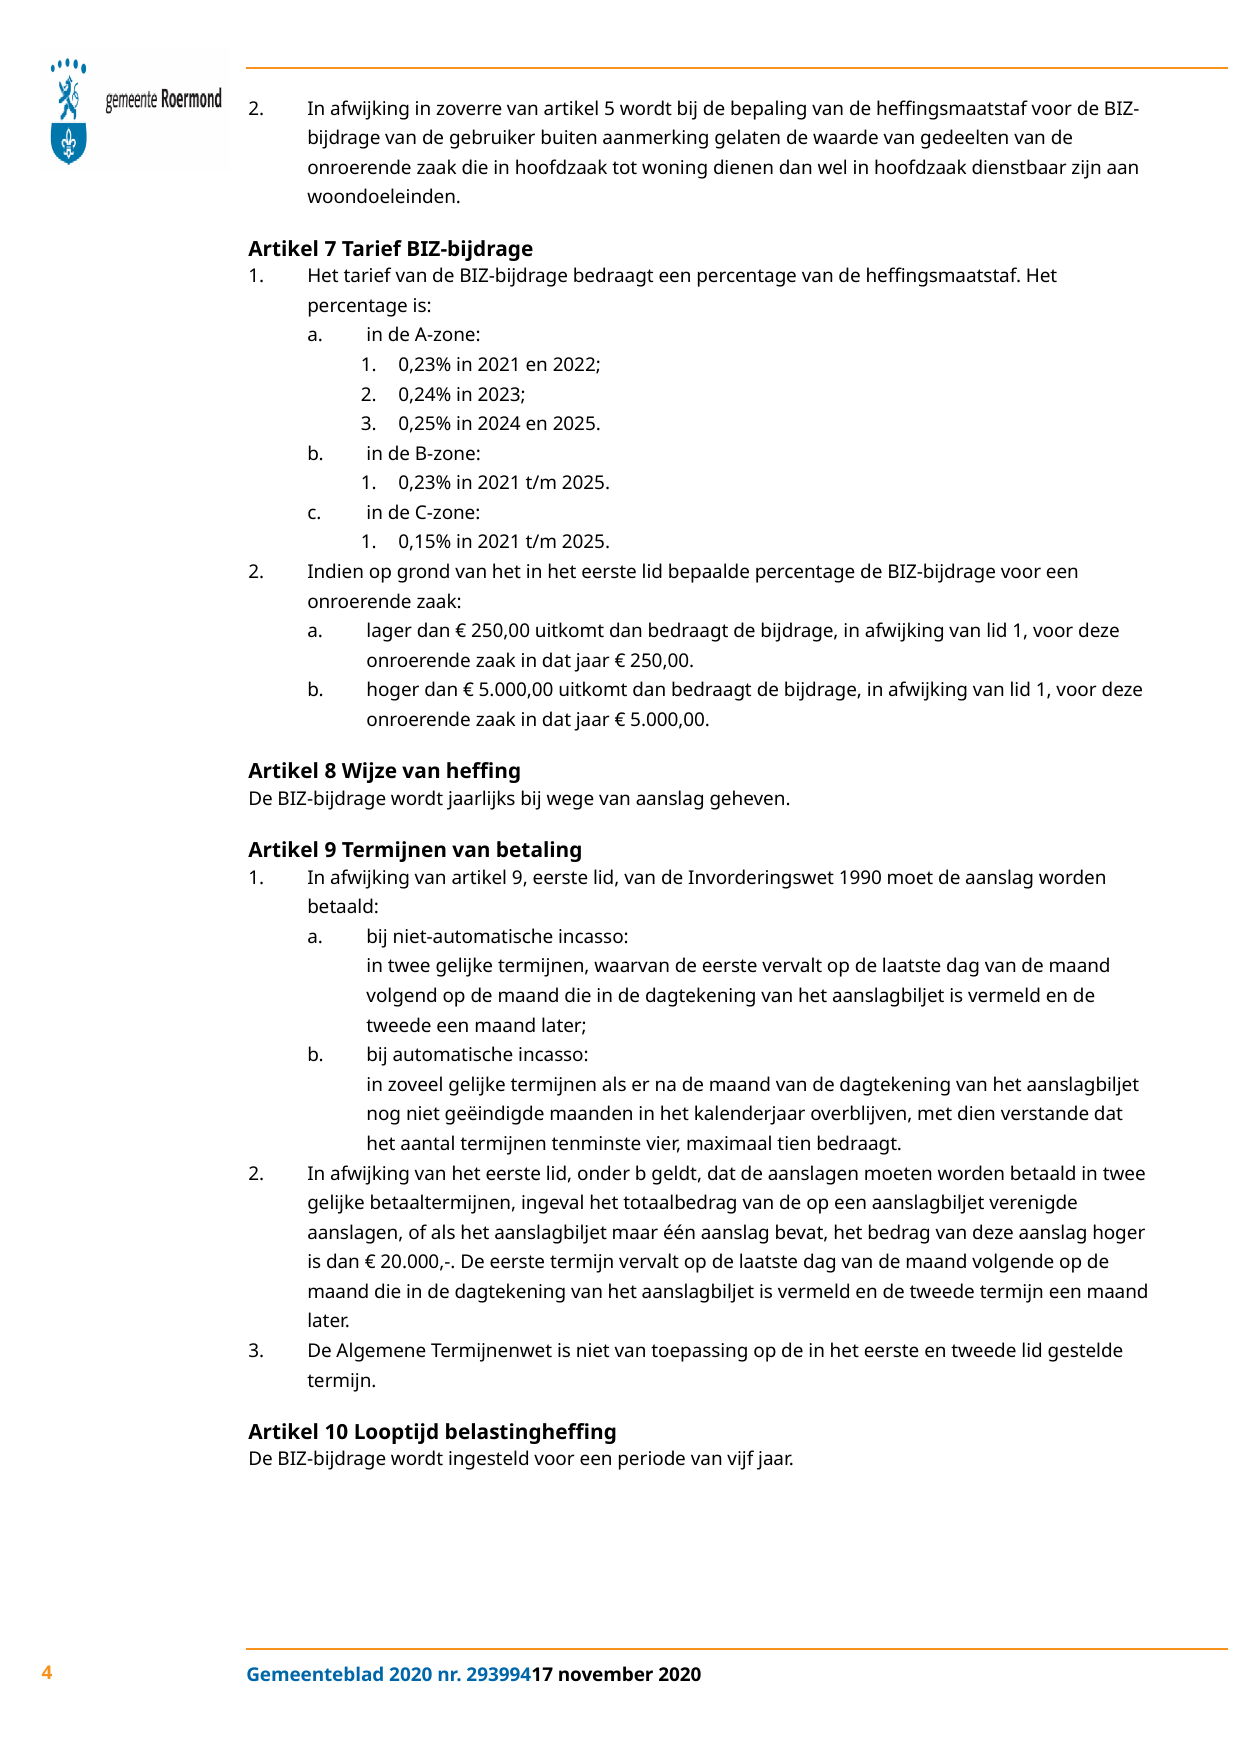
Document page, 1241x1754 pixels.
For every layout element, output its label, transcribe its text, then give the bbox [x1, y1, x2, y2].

list hoger dan € 5.000,00 uitkomt dan bedraagt de bijdrage, in afwijking van lid 1, voor deze onroerende zaak in dat jaar € 5.000,00. [307, 677, 1152, 732]
list In afwijking van artikel 9, eerste lid, van de Invorderingswet 1990 moet de aanslag worden betaald: [248, 864, 1152, 919]
text De BIZ-bijdrage wordt jaarlijks bij wege van aanslag geheven. [248, 785, 1152, 811]
list Het tarief van de BIZ-bijdrage bedraagt een percentage van de heffingsmaatstaf. Het percentage is: [248, 262, 1152, 318]
list Indien op grond van het in het eerste lid bepaalde percentage de BIZ-bijdrage voor een onroerende zaak: [248, 558, 1152, 613]
list 0,24% in 2023; [361, 381, 1152, 406]
list in de C-zone: [307, 499, 1152, 525]
list in de B-zone: [307, 440, 1152, 466]
list 0,23% in 2021 en 2022; [361, 351, 1152, 377]
picture [41, 47, 231, 172]
list bij automatische incasso: [307, 1041, 1152, 1067]
list In afwijking in zoverre van artikel 5 wordt bij de bepaling van de heffingsmaatstaf voor de BIZ-bijdrage van de gebruiker buiten aanmerking gelaten de waarde van gedeelten van de onroerende zaak die in hoofdzaak tot woning dienen dan wel in hoofdzaak dienstbaar zijn aan woondoeleinden. [248, 95, 1152, 209]
list bij niet-automatische incasso: [307, 923, 1152, 949]
list 0,25% in 2024 en 2025. [361, 410, 1152, 436]
list in twee gelijke termijnen, waarvan de eerste vervalt op de laatste dag van de maand volgend op de maand die in de dagtekening van het aanslagbiljet is vermeld en de tweede een maand later; [307, 953, 1152, 1037]
text Artikel 7 Tarief BIZ-bijdrage [248, 234, 1152, 262]
text Artikel 8 Wijze van heffing [248, 757, 1152, 785]
list In afwijking van het eerste lid, onder b geldt, dat de aanslagen moeten worden betaald in twee gelijke betaaltermijnen, ingeval het totaalbedrag van de op een aanslagbiljet verenigde aanslagen, of als het aanslagbiljet maar één aanslag bevat, het bedrag van deze aanslag hoger is dan € 20.000,-. De eerste termijn vervalt op de laatste dag van de maand volgende op de maand die in de dagtekening van het aanslagbiljet is vermeld en de tweede termijn een maand later. [248, 1160, 1152, 1333]
text De BIZ-bijdrage wordt ingesteld voor een periode van vijf jaar. [248, 1446, 1152, 1471]
list in zoveel gelijke termijnen als er na de maand van de dagtekening van het aanslagbiljet nog niet geëindigde maanden in het kalenderjaar overblijven, met dien verstande dat het aantal termijnen tenminste vier, maximaal tien bedraagt. [307, 1071, 1152, 1156]
text Artikel 9 Termijnen van betaling [248, 835, 1152, 864]
list lager dan € 250,00 uitkomt dan bedraagt de bijdrage, in afwijking van lid 1, voor deze onroerende zaak in dat jaar € 250,00. [307, 617, 1152, 673]
list 0,15% in 2021 t/m 2025. [361, 529, 1152, 554]
list 0,23% in 2021 t/m 2025. [361, 469, 1152, 495]
text Artikel 10 Looptijd belastingheffing [248, 1417, 1152, 1446]
list in de A-zone: [307, 322, 1152, 347]
list De Algemene Termijnenwet is niet van toepassing op de in het eerste en tweede lid gestelde termijn. [248, 1337, 1152, 1392]
